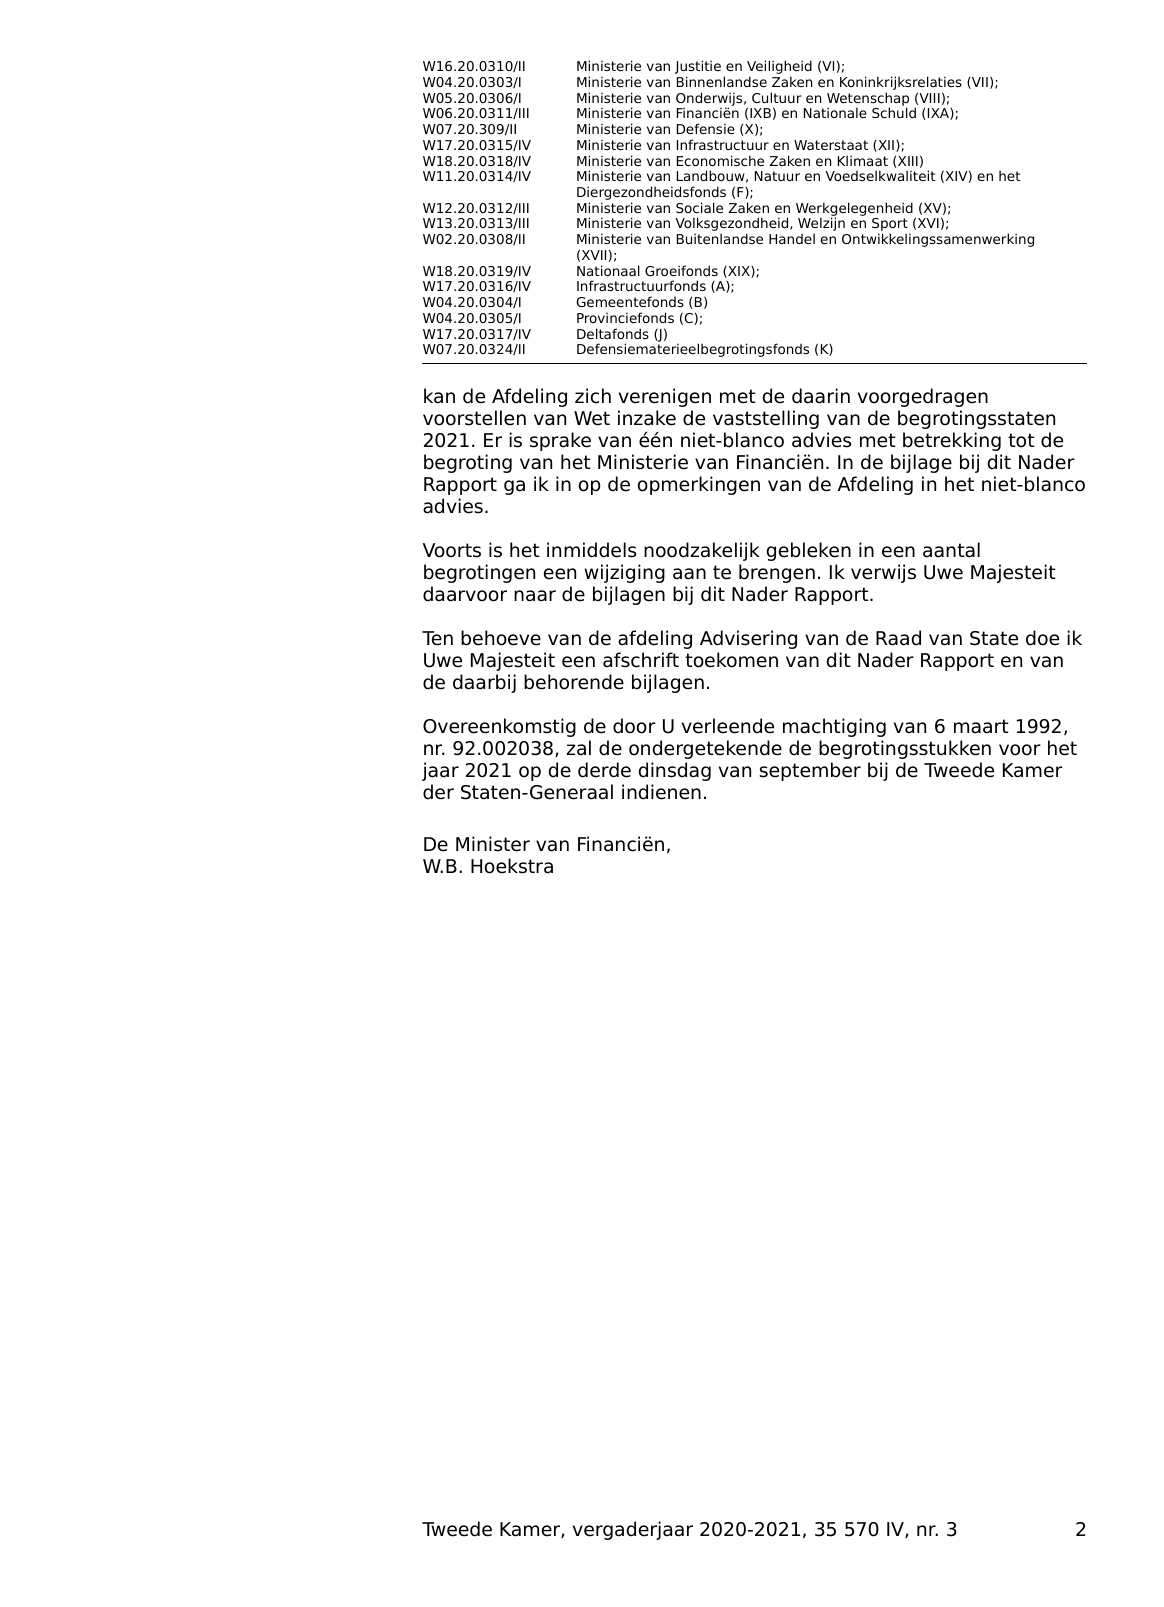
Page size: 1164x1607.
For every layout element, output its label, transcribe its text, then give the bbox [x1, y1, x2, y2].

text kan de Afdeling zich verenigen met de daarin voorgedragen voorstellen van Wet inzake de vaststelling van de begrotingsstaten 2021. Er is sprake van één niet-blanco advies met betrekking tot de begroting van het Ministerie van Financiën. In de bijlage bij dit Nader Rapport ga ik in op de opmerkingen van de Afdeling in het niet-blanco advies. [422, 386, 1087, 518]
table_cell W17.20.0317/IV [422, 326, 570, 342]
table_cell Ministerie van Defensie (X); [570, 122, 1087, 138]
table_cell Ministerie van Buitenlandse Handel en Ontwikkelingssamenwerking (XVII); [570, 232, 1087, 263]
table_cell Ministerie van Financiën (IXB) en Nationale Schuld (IXA); [570, 106, 1087, 122]
table_cell W04.20.0304/I [422, 295, 570, 311]
table_cell W16.20.0310/II [422, 59, 570, 75]
table_cell W04.20.0305/I [422, 311, 570, 326]
table_cell W07.20.0324/II [422, 342, 570, 363]
table_cell W02.20.0308/II [422, 232, 570, 263]
table_cell Nationaal Groeifonds (XIX); [570, 264, 1087, 279]
table_cell W17.20.0315/IV [422, 138, 570, 153]
table_cell Infrastructuurfonds (A); [570, 279, 1087, 295]
table_cell Ministerie van Sociale Zaken en Werkgelegenheid (XV); [570, 201, 1087, 216]
table_cell Deltafonds (J) [570, 326, 1087, 342]
text De Minister van Financiën, W.B. Hoekstra [422, 834, 1087, 878]
table_cell Ministerie van Landbouw, Natuur en Voedselkwaliteit (XIV) en het Diergezondheidsfonds (F); [570, 169, 1087, 201]
table_cell W17.20.0316/IV [422, 279, 570, 295]
table_cell Ministerie van Onderwijs, Cultuur en Wetenschap (VIII); [570, 91, 1087, 106]
table_cell W07.20.309/II [422, 122, 570, 138]
table_cell Provinciefonds (C); [570, 311, 1087, 326]
table_cell W18.20.0318/IV [422, 154, 570, 169]
table_cell Gemeentefonds (B) [570, 295, 1087, 311]
text Ten behoeve van de afdeling Advisering van de Raad van State doe ik Uwe Majesteit een afschrift toekomen van dit Nader Rapport en van de daarbij behorende bijlagen. [422, 628, 1087, 694]
table_cell W06.20.0311/III [422, 106, 570, 122]
table_cell Ministerie van Infrastructuur en Waterstaat (XII); [570, 138, 1087, 153]
table_cell W12.20.0312/III [422, 201, 570, 216]
text Overeenkomstig de door U verleende machtiging van 6 maart 1992, nr. 92.002038, zal de ondergetekende de begrotingsstukken voor het jaar 2021 op de derde dinsdag van september bij de Tweede Kamer der Staten-Generaal indienen. [422, 716, 1087, 804]
table_cell W04.20.0303/I [422, 75, 570, 91]
table_cell Ministerie van Justitie en Veiligheid (VI); [570, 59, 1087, 75]
table_cell Defensiematerieelbegrotingsfonds (K) [570, 342, 1087, 363]
table_cell W11.20.0314/IV [422, 169, 570, 201]
table_cell Ministerie van Volksgezondheid, Welzijn en Sport (XVI); [570, 216, 1087, 232]
text Voorts is het inmiddels noodzakelijk gebleken in een aantal begrotingen een wijziging aan te brengen. Ik verwijs Uwe Majesteit daarvoor naar de bijlagen bij dit Nader Rapport. [422, 540, 1087, 606]
table_cell W18.20.0319/IV [422, 264, 570, 279]
table_cell Ministerie van Economische Zaken en Klimaat (XIII) [570, 154, 1087, 169]
table_cell W13.20.0313/III [422, 216, 570, 232]
table_cell Ministerie van Binnenlandse Zaken en Koninkrijksrelaties (VII); [570, 75, 1087, 91]
table_cell W05.20.0306/I [422, 91, 570, 106]
